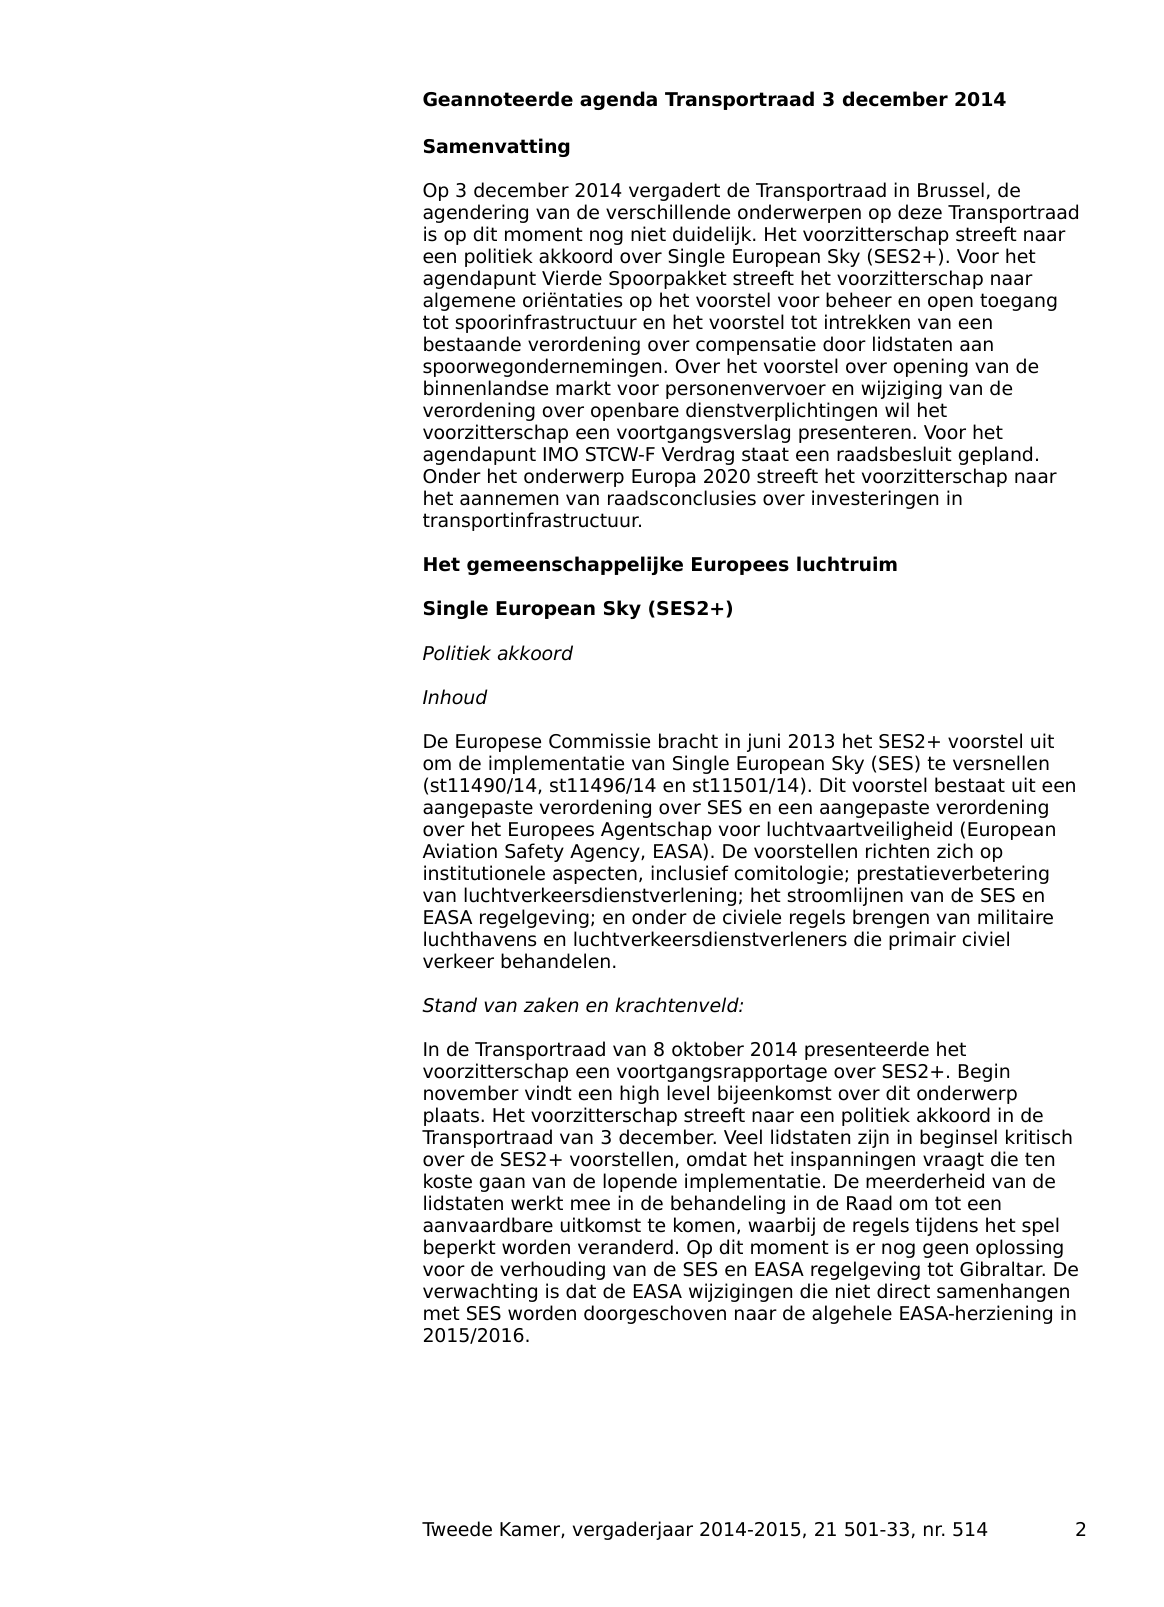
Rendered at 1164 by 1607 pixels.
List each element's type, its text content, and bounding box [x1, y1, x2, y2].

text Op 3 december 2014 vergadert de Transportraad in Brussel, de agendering van de verschillende onderwerpen op deze Transportraad is op dit moment nog niet duidelijk. Het voorzitterschap streeft naar een politiek akkoord over Single European Sky (SES2+). Voor het agendapunt Vierde Spoorpakket streeft het voorzitterschap naar algemene oriëntaties op het voorstel voor beheer en open toegang tot spoorinfrastructuur en het voorstel tot intrekken van een bestaande verordening over compensatie door lidstaten aan spoorwegondernemingen. Over het voorstel over opening van de binnenlandse markt voor personenvervoer en wijziging van de verordening over openbare dienstverplichtingen wil het voorzitterschap een voortgangsverslag presenteren. Voor het agendapunt IMO STCW-F Verdrag staat een raadsbesluit gepland. Onder het onderwerp Europa 2020 streeft het voorzitterschap naar het aannemen van raadsconclusies over investeringen in transportinfrastructuur. [422, 180, 1087, 532]
subtitle Samenvatting [422, 136, 1087, 158]
subtitle Politiek akkoord [422, 642, 1087, 664]
subtitle Geannoteerde agenda Transportraad 3 december 2014 [422, 89, 1087, 111]
subtitle Inhoud [422, 687, 1087, 708]
text De Europese Commissie bracht in juni 2013 het SES2+ voorstel uit om de implementatie van Single European Sky (SES) te versnellen (st11490/14, st11496/14 en st11501/14). Dit voorstel bestaat uit een aangepaste verordening over SES en een aangepaste verordening over het Europees Agentschap voor luchtvaartveiligheid (European Aviation Safety Agency, EASA). De voorstellen richten zich op institutionele aspecten, inclusief comitologie; prestatieverbetering van luchtverkeersdienstverlening; het stroomlijnen van de SES en EASA regelgeving; en onder de civiele regels brengen van militaire luchthavens en luchtverkeersdienstverleners die primair civiel verkeer behandelen. [422, 731, 1087, 972]
subtitle Single European Sky (SES2+) [422, 598, 1087, 620]
text In de Transportraad van 8 oktober 2014 presenteerde het voorzitterschap een voortgangsrapportage over SES2+. Begin november vindt een high level bijeenkomst over dit onderwerp plaats. Het voorzitterschap streeft naar een politiek akkoord in de Transportraad van 3 december. Veel lidstaten zijn in beginsel kritisch over de SES2+ voorstellen, omdat het inspanningen vraagt die ten koste gaan van de lopende implementatie. De meerderheid van de lidstaten werkt mee in de behandeling in de Raad om tot een aanvaardbare uitkomst te komen, waarbij de regels tijdens het spel beperkt worden veranderd. Op dit moment is er nog geen oplossing voor de verhouding van de SES en EASA regelgeving tot Gibraltar. De verwachting is dat de EASA wijzigingen die niet direct samenhangen met SES worden doorgeschoven naar de algehele EASA-herziening in 2015/2016. [422, 1039, 1087, 1347]
subtitle Het gemeenschappelijke Europees luchtruim [422, 554, 1087, 576]
subtitle Stand van zaken en krachtenveld: [422, 995, 1087, 1017]
